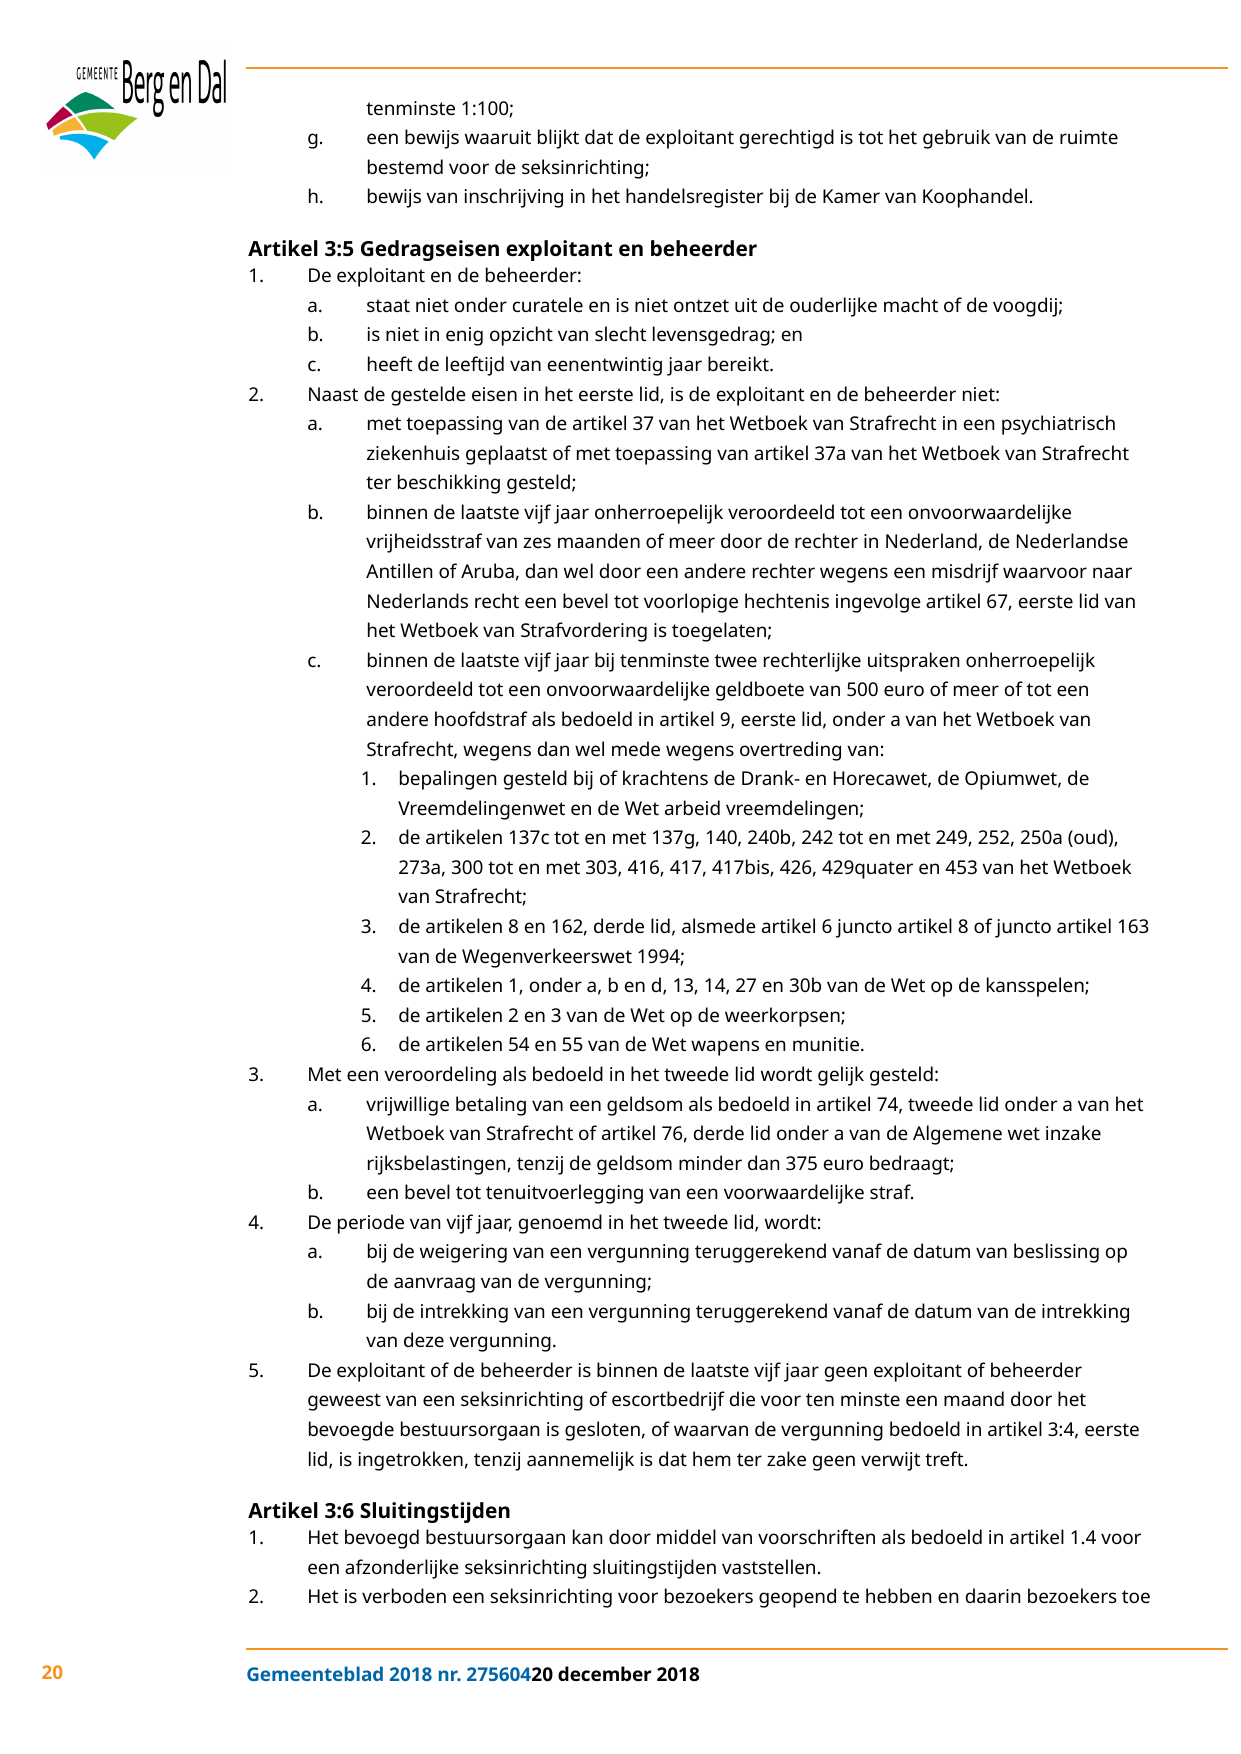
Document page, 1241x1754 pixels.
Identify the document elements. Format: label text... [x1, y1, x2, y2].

text Artikel 3:5 Gedragseisen exploitant en beheerder [248, 234, 1152, 262]
list Het bevoegd bestuursorgaan kan door middel van voorschriften als bedoeld in artikel 1.4 voor een afzonderlijke seksinrichting sluitingstijden vaststellen. [248, 1524, 1152, 1580]
list De exploitant en de beheerder: [248, 262, 1152, 288]
list de artikelen 2 en 3 van de Wet op de weerkorpsen; [361, 1002, 1152, 1028]
list bij de intrekking van een vergunning teruggerekend vanaf de datum van de intrekking van deze vergunning. [307, 1298, 1152, 1353]
list de artikelen 137c tot en met 137g, 140, 240b, 242 tot en met 249, 252, 250a (oud), 273a, 300 tot en met 303, 416, 417, 417bis, 426, 429quater en 453 van het Wetboek van Strafrecht; [361, 824, 1152, 909]
list bepalingen gesteld bij of krachtens de Drank- en Horecawet, de Opiumwet, de Vreemdelingenwet en de Wet arbeid vreemdelingen; [361, 765, 1152, 821]
list een bevel tot tenuitvoerlegging van een voorwaardelijke straf. [307, 1179, 1152, 1205]
list De periode van vijf jaar, genoemd in het tweede lid, wordt: [248, 1209, 1152, 1235]
list vrijwillige betaling van een geldsom als bedoeld in artikel 74, tweede lid onder a van het Wetboek van Strafrecht of artikel 76, derde lid onder a van de Algemene wet inzake rijksbelastingen, tenzij de geldsom minder dan 375 euro bedraagt; [307, 1091, 1152, 1176]
list staat niet onder curatele en is niet ontzet uit de ouderlijke macht of de voogdij; [307, 292, 1152, 318]
list bij de weigering van een vergunning teruggerekend vanaf de datum van beslissing op de aanvraag van de vergunning; [307, 1239, 1152, 1294]
list met toepassing van de artikel 37 van het Wetboek van Strafrecht in een psychiatrisch ziekenhuis geplaatst of met toepassing van artikel 37a van het Wetboek van Strafrecht ter beschikking gesteld; [307, 410, 1152, 495]
list de artikelen 54 en 55 van de Wet wapens en munitie. [361, 1032, 1152, 1057]
list De exploitant of de beheerder is binnen de laatste vijf jaar geen exploitant of beheerder geweest van een seksinrichting of escortbedrijf die voor ten minste een maand door het bevoegde bestuursorgaan is gesloten, of waarvan de vergunning bedoeld in artikel 3:4, eerste lid, is ingetrokken, tenzij aannemelijk is dat hem ter zake geen verwijt treft. [248, 1357, 1152, 1471]
list de artikelen 1, onder a, b en d, 13, 14, 27 en 30b van de Wet op de kansspelen; [361, 972, 1152, 998]
list Met een veroordeling als bedoeld in het tweede lid wordt gelijk gesteld: [248, 1061, 1152, 1087]
list Naast de gestelde eisen in het eerste lid, is de exploitant en de beheerder niet: [248, 381, 1152, 406]
text Artikel 3:6 Sluitingstijden [248, 1496, 1152, 1524]
list een bewijs waaruit blijkt dat de exploitant gerechtigd is tot het gebruik van de ruimte bestemd voor de seksinrichting; [307, 124, 1152, 180]
picture [41, 47, 231, 172]
list de artikelen 8 en 162, derde lid, alsmede artikel 6 juncto artikel 8 of juncto artikel 163 van de Wegenverkeerswet 1994; [361, 913, 1152, 968]
list bewijs van inschrijving in het handelsregister bij de Kamer van Koophandel. [307, 183, 1152, 209]
list binnen de laatste vijf jaar onherroepelijk veroordeeld tot een onvoorwaardelijke vrijheidsstraf van zes maanden of meer door de rechter in Nederland, de Nederlandse Antillen of Aruba, dan wel door een andere rechter wegens een misdrijf waarvoor naar Nederlands recht een bevel tot voorlopige hechtenis ingevolge artikel 67, eerste lid van het Wetboek van Strafvordering is toegelaten; [307, 499, 1152, 643]
list Het is verboden een seksinrichting voor bezoekers geopend te hebben en daarin bezoekers toe [248, 1584, 1152, 1609]
list heeft de leeftijd van eenentwintig jaar bereikt. [307, 351, 1152, 377]
list is niet in enig opzicht van slecht levensgedrag; en [307, 322, 1152, 347]
list tenminste 1:100; [307, 95, 1152, 121]
list binnen de laatste vijf jaar bij tenminste twee rechterlijke uitspraken onherroepelijk veroordeeld tot een onvoorwaardelijke geldboete van 500 euro of meer of tot een andere hoofdstraf als bedoeld in artikel 9, eerste lid, onder a van het Wetboek van Strafrecht, wegens dan wel mede wegens overtreding van: [307, 647, 1152, 761]
